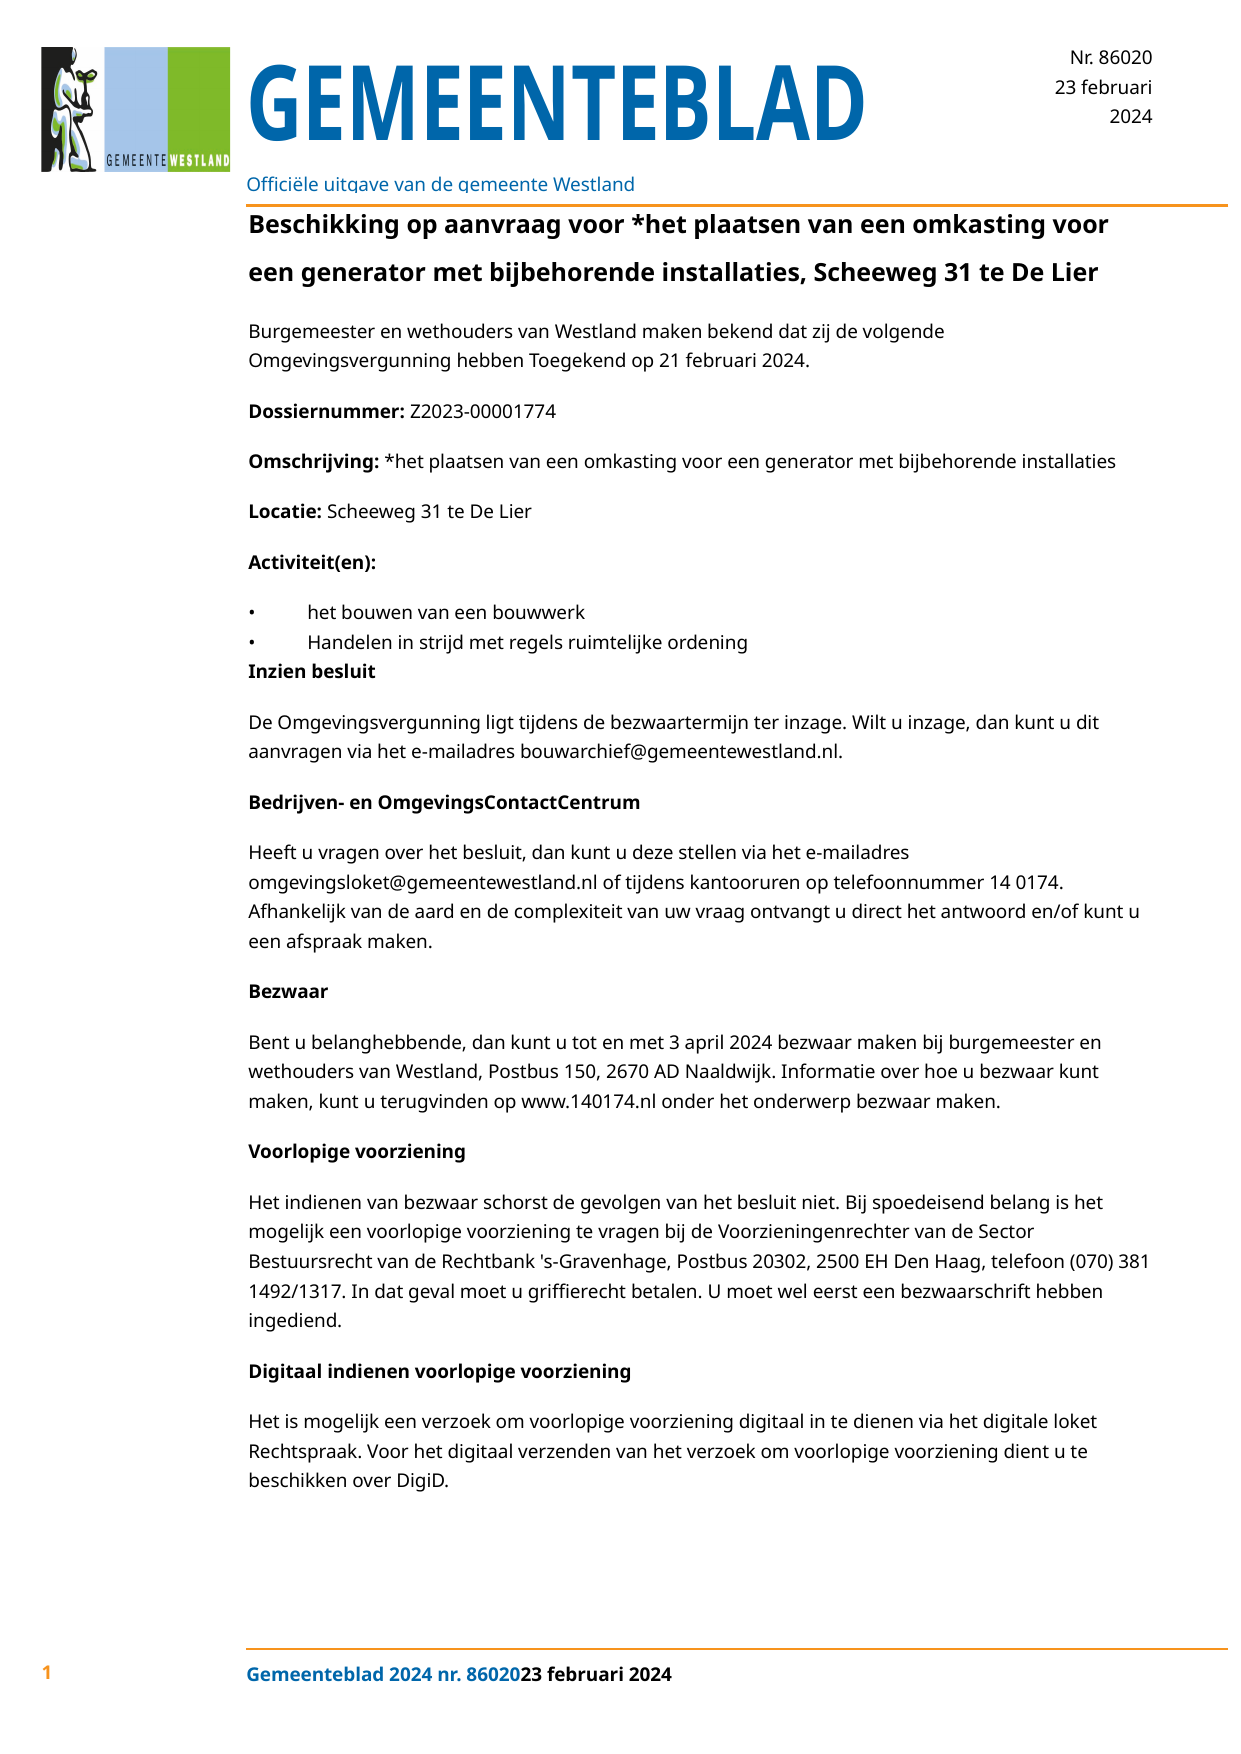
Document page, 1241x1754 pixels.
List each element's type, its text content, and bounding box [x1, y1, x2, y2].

text Dossiernummer: Z2023-00001774 [248, 398, 1152, 424]
text Bedrijven- en OmgevingsContactCentrum [248, 789, 1152, 815]
text Bent u belanghebbende, dan kunt u tot en met 3 april 2024 bezwaar maken bij burgemeester en wethouders van Westland, Postbus 150, 2670 AD Naaldwijk. Informatie over hoe u bezwaar kunt maken, kunt u terugvinden op www.140174.nl onder het onderwerp bezwaar maken. [248, 1029, 1152, 1114]
list het bouwen van een bouwwerk [248, 599, 1152, 625]
text Bezwaar [248, 979, 1152, 1004]
text Activiteit(en): [248, 549, 1152, 575]
text Het is mogelijk een verzoek om voorlopige voorziening digitaal in te dienen via het digitale loket Rechtspraak. Voor het digitaal verzenden van het verzoek om voorlopige voorziening dient u te beschikken over DigiD. [248, 1408, 1152, 1493]
text Beschikking op aanvraag voor *het plaatsen van een omkasting voor een generator met bijbehorende installaties, Scheeweg 31 te De Lier [248, 207, 1152, 288]
text Het indienen van bezwaar schorst de gevolgen van het besluit niet. Bij spoedeisend belang is het mogelijk een voorlopige voorziening te vragen bij de Voorzieningenrechter van de Sector Bestuursrecht van de Rechtbank 's-Gravenhage, Postbus 20302, 2500 EH Den Haag, telefoon (070) 381 1492/1317. In dat geval moet u griffierecht betalen. U moet wel eerst een bezwaarschrift hebben ingediend. [248, 1189, 1152, 1333]
text Burgemeester en wethouders van Westland maken bekend dat zij de volgende Omgevingsvergunning hebben Toegekend op 21 februari 2024. [248, 318, 1152, 373]
list Handelen in strijd met regels ruimtelijke ordening [248, 629, 1152, 655]
picture [41, 47, 231, 172]
text De Omgevingsvergunning ligt tijdens de bezwaartermijn ter inzage. Wilt u inzage, dan kunt u dit aanvragen via het e-mailadres bouwarchief@gemeentewestland.nl. [248, 709, 1152, 764]
text Digitaal indienen voorlopige voorziening [248, 1358, 1152, 1384]
text Omschrijving: *het plaatsen van een omkasting voor een generator met bijbehorende installaties [248, 448, 1152, 474]
text Voorlopige voorziening [248, 1139, 1152, 1164]
text Heeft u vragen over het besluit, dan kunt u deze stellen via het e-mailadres omgevingsloket@gemeentewestland.nl of tijdens kantooruren op telefoonnummer 14 0174. Afhankelijk van de aard en de complexiteit van uw vraag ontvangt u direct het antwoord en/of kunt u een afspraak maken. [248, 839, 1152, 954]
text Inzien besluit [248, 659, 1152, 684]
text Locatie: Scheeweg 31 te De Lier [248, 499, 1152, 524]
